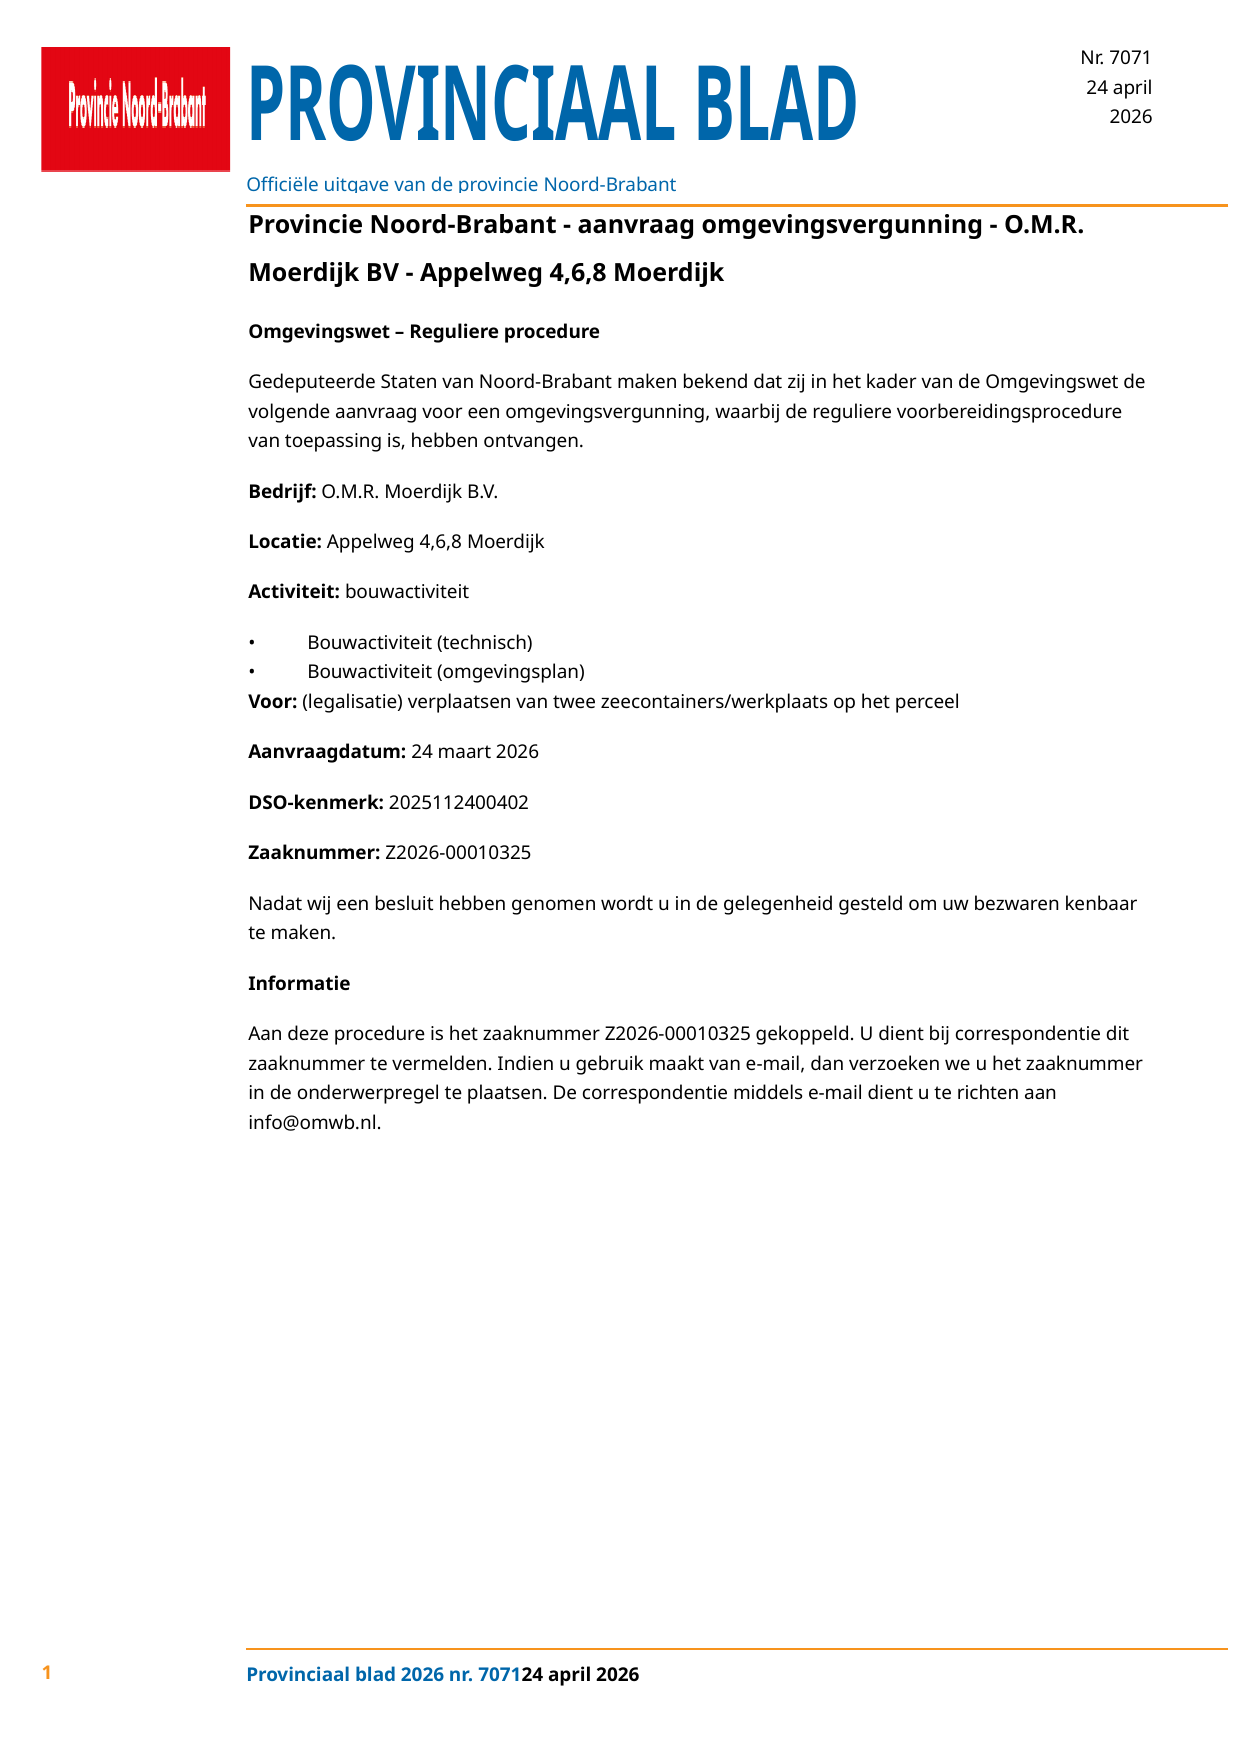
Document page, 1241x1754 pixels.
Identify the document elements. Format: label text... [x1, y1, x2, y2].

text Bedrijf: O.M.R. Moerdijk B.V. [248, 478, 1152, 504]
text Nadat wij een besluit hebben genomen wordt u in de gelegenheid gesteld om uw bezwaren kenbaar te maken. [248, 890, 1152, 945]
text Gedeputeerde Staten van Noord-Brabant maken bekend dat zij in het kader van de Omgevingswet de volgende aanvraag voor een omgevingsvergunning, waarbij de reguliere voorbereidingsprocedure van toepassing is, hebben ontvangen. [248, 368, 1152, 453]
text Omgevingswet – Reguliere procedure [248, 318, 1152, 344]
text DSO-kenmerk: 2025112400402 [248, 789, 1152, 815]
text Locatie: Appelweg 4,6,8 Moerdijk [248, 528, 1152, 554]
text Voor: (legalisatie) verplaatsen van twee zeecontainers/werkplaats op het perceel [248, 688, 1152, 714]
text Aan deze procedure is het zaaknummer Z2026-00010325 gekoppeld. U dient bij correspondentie dit zaaknummer te vermelden. Indien u gebruik maakt van e-mail, dan verzoeken we u het zaaknummer in de onderwerpregel te plaatsen. De correspondentie middels e-mail dient u te richten aan info@omwb.nl. [248, 1020, 1152, 1135]
text Zaaknummer: Z2026-00010325 [248, 839, 1152, 865]
text Aanvraagdatum: 24 maart 2026 [248, 739, 1152, 764]
text Informatie [248, 970, 1152, 996]
list Bouwactiviteit (technisch) [248, 629, 1152, 655]
picture [41, 47, 231, 172]
list Bouwactiviteit (omgevingsplan) [248, 659, 1152, 684]
text Activiteit: bouwactiviteit [248, 579, 1152, 604]
text Provincie Noord-Brabant - aanvraag omgevingsvergunning - O.M.R. Moerdijk BV - Appelweg 4,6,8 Moerdijk [248, 207, 1152, 288]
